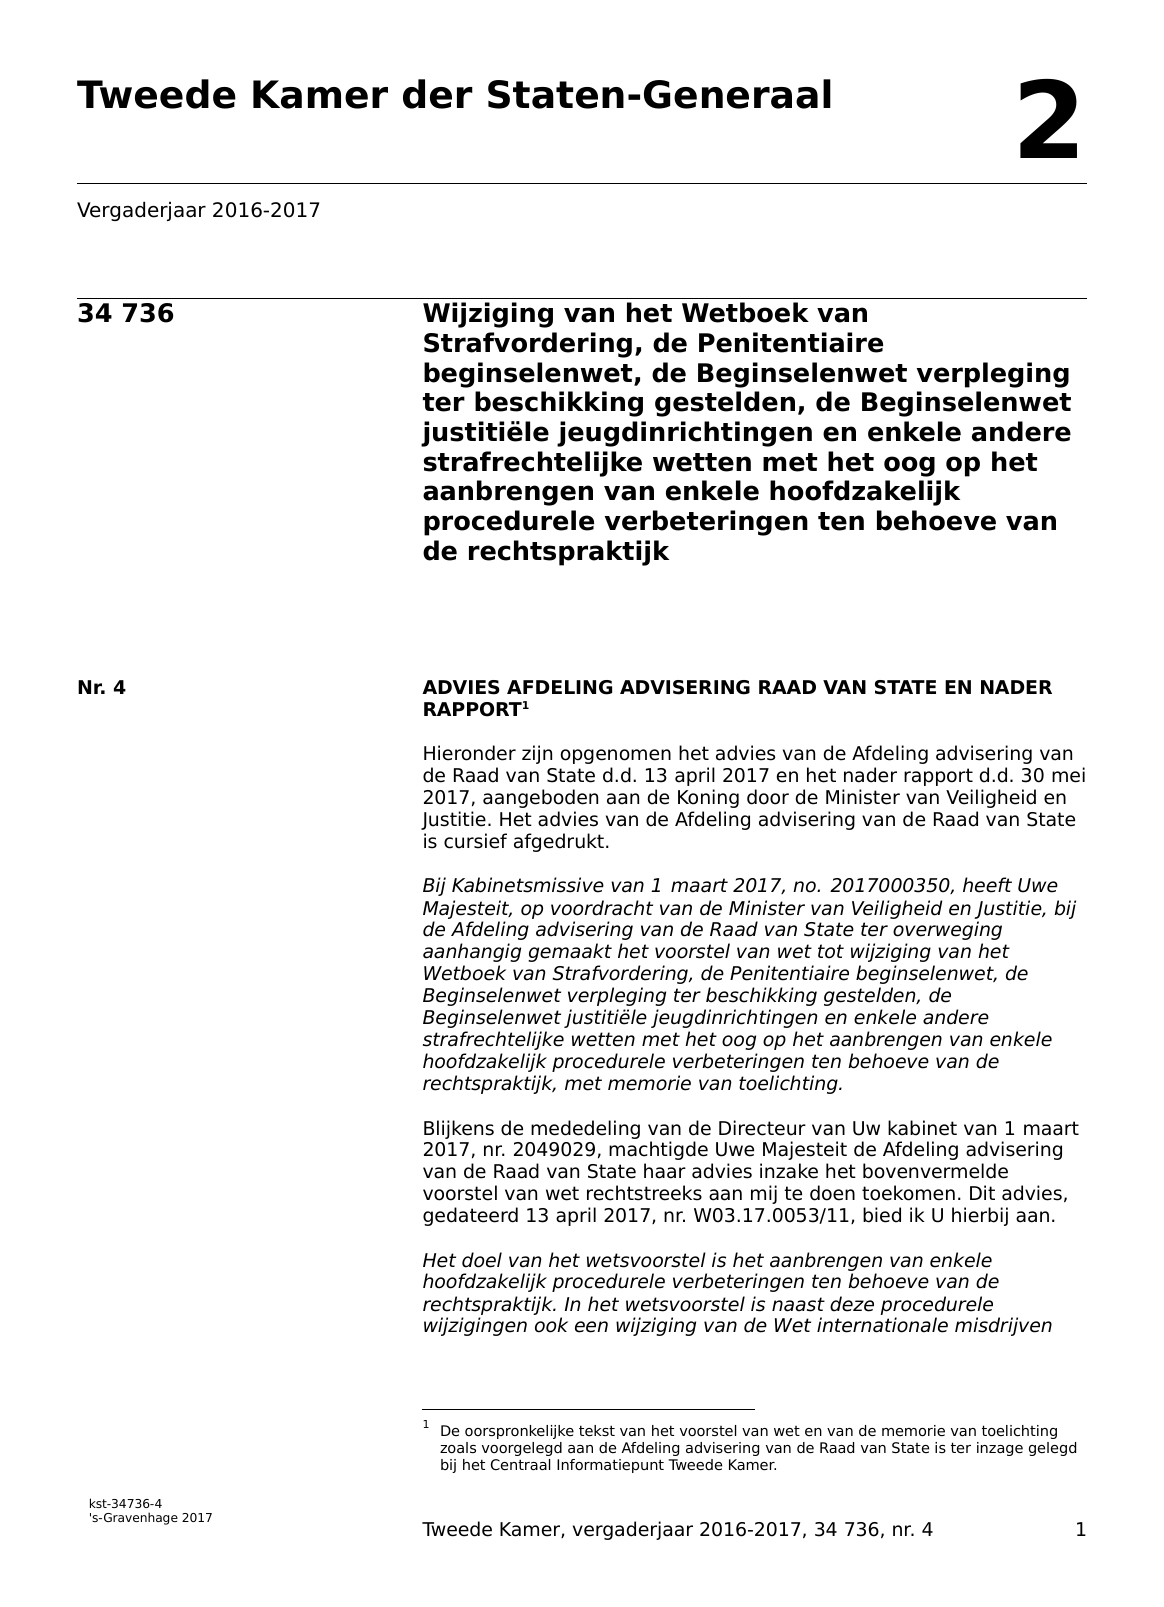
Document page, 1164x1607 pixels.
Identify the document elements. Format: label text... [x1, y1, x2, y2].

text Hieronder zijn opgenomen het advies van de Afdeling advisering van de Raad van State d.d. 13 april 2017 en het nader rapport d.d. 30 mei 2017, aangeboden aan de Koning door de Minister van Veiligheid en Justitie. Het advies van de Afdeling advisering van de Raad van State is cursief afgedrukt. [422, 743, 1087, 853]
table_header Tweede Kamer der Staten-Generaal [77, 59, 886, 183]
subtitle 34 736 Wijziging van het Wetboek van Strafvordering, de Penitentiaire beginselenwet, de Beginselenwet verpleging ter beschikking gestelden, de Beginselenwet justitiële jeugdinrichtingen en enkele andere strafrechtelijke wetten met het oog op het aanbrengen van enkele hoofdzakelijk procedurele verbeteringen ten behoeve van de rechtspraktijk [77, 299, 1087, 566]
text Het doel van het wetsvoorstel is het aanbrengen van enkele hoofdzakelijk procedurele verbeteringen ten behoeve van de rechtspraktijk. In het wetsvoorstel is naast deze procedurele wijzigingen ook een wijziging van de Wet internationale misdrijven [422, 1249, 1087, 1337]
text Bij Kabinetsmissive van 1 maart 2017, no. 2017000350, heeft Uwe Majesteit, op voordracht van de Minister van Veiligheid en Justitie, bij de Afdeling advisering van de Raad van State ter overweging aanhangig gemaakt het voorstel van wet tot wijziging van het Wetboek van Strafvordering, de Penitentiaire beginselenwet, de Beginselenwet verpleging ter beschikking gestelden, de Beginselenwet justitiële jeugdinrichtingen en enkele andere strafrechtelijke wetten met het oog op het aanbrengen van enkele hoofdzakelijk procedurele verbeteringen ten behoeve van de rechtspraktijk, met memorie van toelichting. [422, 875, 1087, 1095]
text De oorspronkelijke tekst van het voorstel van wet en van de memorie van toelichting zoals voorgelegd aan de Afdeling advisering van de Raad van State is ter inzage gelegd bij het Centraal Informatiepunt Tweede Kamer. [422, 1418, 1087, 1474]
subtitle Nr. 4 ADVIES AFDELING ADVISERING RAAD VAN STATE EN NADER RAPPORT [77, 677, 1087, 721]
text 's-Gravenhage 2017 [88, 1511, 323, 1525]
table_header 2 [886, 59, 1087, 183]
table_cell Vergaderjaar 2016-2017 [77, 184, 1087, 298]
text Blijkens de mededeling van de Directeur van Uw kabinet van 1 maart 2017, nr. 2049029, machtigde Uwe Majesteit de Afdeling advisering van de Raad van State haar advies inzake het bovenvermelde voorstel van wet rechtstreeks aan mij te doen toekomen. Dit advies, gedateerd 13 april 2017, nr. W03.17.0053/11, bied ik U hierbij aan. [422, 1117, 1087, 1227]
text kst-34736-4 [88, 1497, 323, 1511]
